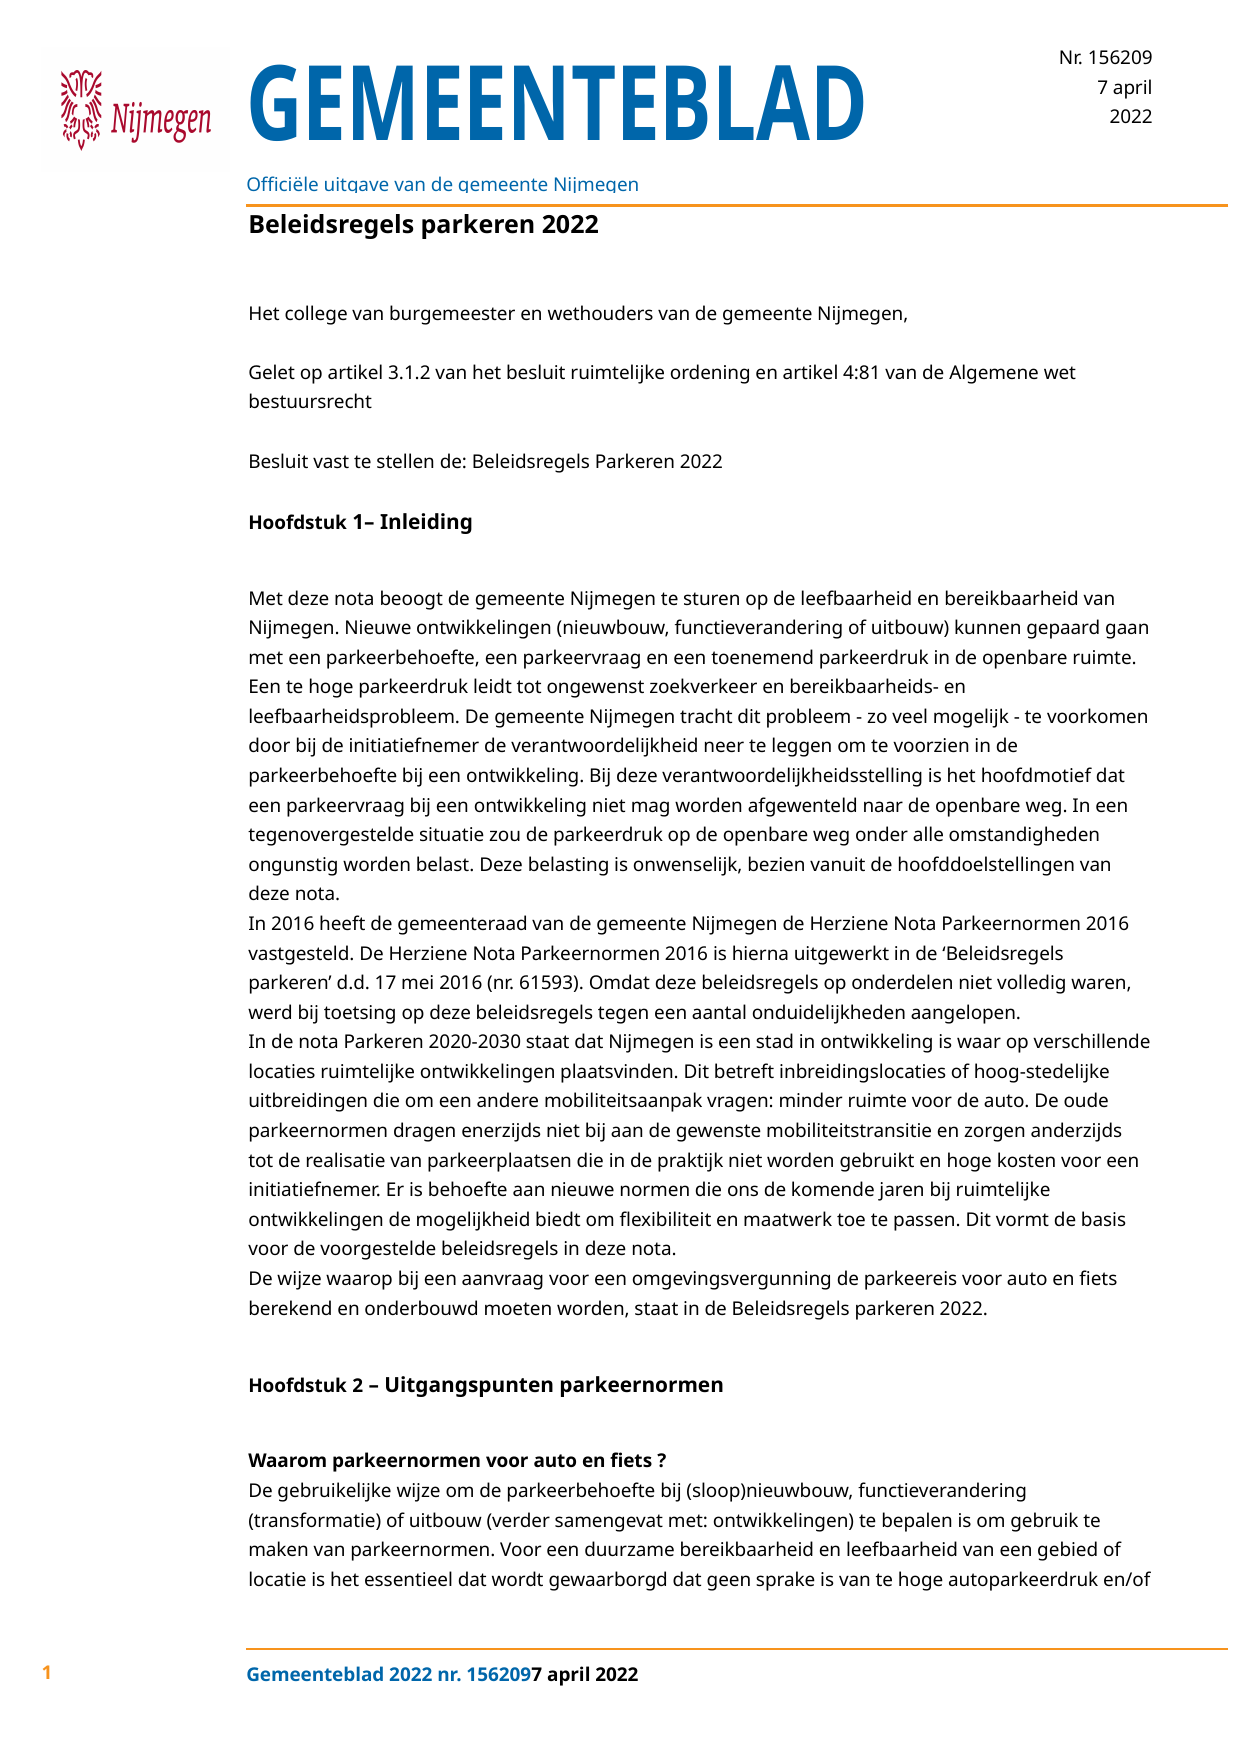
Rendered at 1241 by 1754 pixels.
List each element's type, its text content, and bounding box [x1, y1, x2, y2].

text Beleidsregels parkeren 2022 [248, 207, 1152, 241]
text De gebruikelijke wijze om de parkeerbehoefte bij (sloop)nieuwbouw, functieverandering (transformatie) of uitbouw (verder samengevat met: ontwikkelingen) te bepalen is om gebruik te maken van parkeernormen. Voor een duurzame bereikbaarheid en leefbaarheid van een gebied of locatie is het essentieel dat wordt gewaarborgd dat geen sprake is van te hoge autoparkeerdruk en/of [248, 1477, 1152, 1592]
text Hoofdstuk 1– Inleiding [248, 507, 1152, 535]
text Met deze nota beoogt de gemeente Nijmegen te sturen op de leefbaarheid en bereikbaarheid van Nijmegen. Nieuwe ontwikkelingen (nieuwbouw, functieverandering of uitbouw) kunnen gepaard gaan met een parkeerbehoefte, een parkeervraag en een toenemend parkeerdruk in de openbare ruimte. Een te hoge parkeerdruk leidt tot ongewenst zoekverkeer en bereikbaarheids- en leefbaarheidsprobleem. De gemeente Nijmegen tracht dit probleem - zo veel mogelijk - te voorkomen door bij de initiatiefnemer de verantwoordelijkheid neer te leggen om te voorzien in de parkeerbehoefte bij een ontwikkeling. Bij deze verantwoordelijkheidsstelling is het hoofdmotief dat een parkeervraag bij een ontwikkeling niet mag worden afgewenteld naar de openbare weg. In een tegenovergestelde situatie zou de parkeerdruk op de openbare weg onder alle omstandigheden ongunstig worden belast. Deze belasting is onwenselijk, bezien vanuit de hoofddoelstellingen van deze nota. [248, 585, 1152, 906]
text In 2016 heeft de gemeenteraad van de gemeente Nijmegen de Herziene Nota Parkeernormen 2016 vastgesteld. De Herziene Nota Parkeernormen 2016 is hierna uitgewerkt in de ‘Beleidsregels parkeren’ d.d. 17 mei 2016 (nr. 61593). Omdat deze beleidsregels op onderdelen niet volledig waren, werd bij toetsing op deze beleidsregels tegen een aantal onduidelijkheden aangelopen. [248, 910, 1152, 1024]
text In de nota Parkeren 2020-2030 staat dat Nijmegen is een stad in ontwikkeling is waar op verschillende locaties ruimtelijke ontwikkelingen plaatsvinden. Dit betreft inbreidingslocaties of hoog-stedelijke uitbreidingen die om een andere mobiliteitsaanpak vragen: minder ruimte voor de auto. De oude parkeernormen dragen enerzijds niet bij aan de gewenste mobiliteitstransitie en zorgen anderzijds tot de realisatie van parkeerplaatsen die in de praktijk niet worden gebruikt en hoge kosten voor een initiatiefnemer. Er is behoefte aan nieuwe normen die ons de komende jaren bij ruimtelijke ontwikkelingen de mogelijkheid biedt om flexibiliteit en maatwerk toe te passen. Dit vormt de basis voor de voorgestelde beleidsregels in deze nota. [248, 1028, 1152, 1261]
text Het college van burgemeester en wethouders van de gemeente Nijmegen, [248, 300, 1152, 326]
text Waarom parkeernormen voor auto en fiets ? [248, 1448, 1152, 1473]
text Besluit vast te stellen de: Beleidsregels Parkeren 2022 [248, 448, 1152, 473]
text Gelet op artikel 3.1.2 van het besluit ruimtelijke ordening en artikel 4:81 van de Algemene wet bestuursrecht [248, 359, 1152, 414]
picture [41, 47, 231, 172]
text Hoofdstuk 2 – Uitgangspunten parkeernormen [248, 1370, 1152, 1398]
text De wijze waarop bij een aanvraag voor een omgevingsvergunning de parkeereis voor auto en fiets berekend en onderbouwd moeten worden, staat in de Beleidsregels parkeren 2022. [248, 1265, 1152, 1320]
